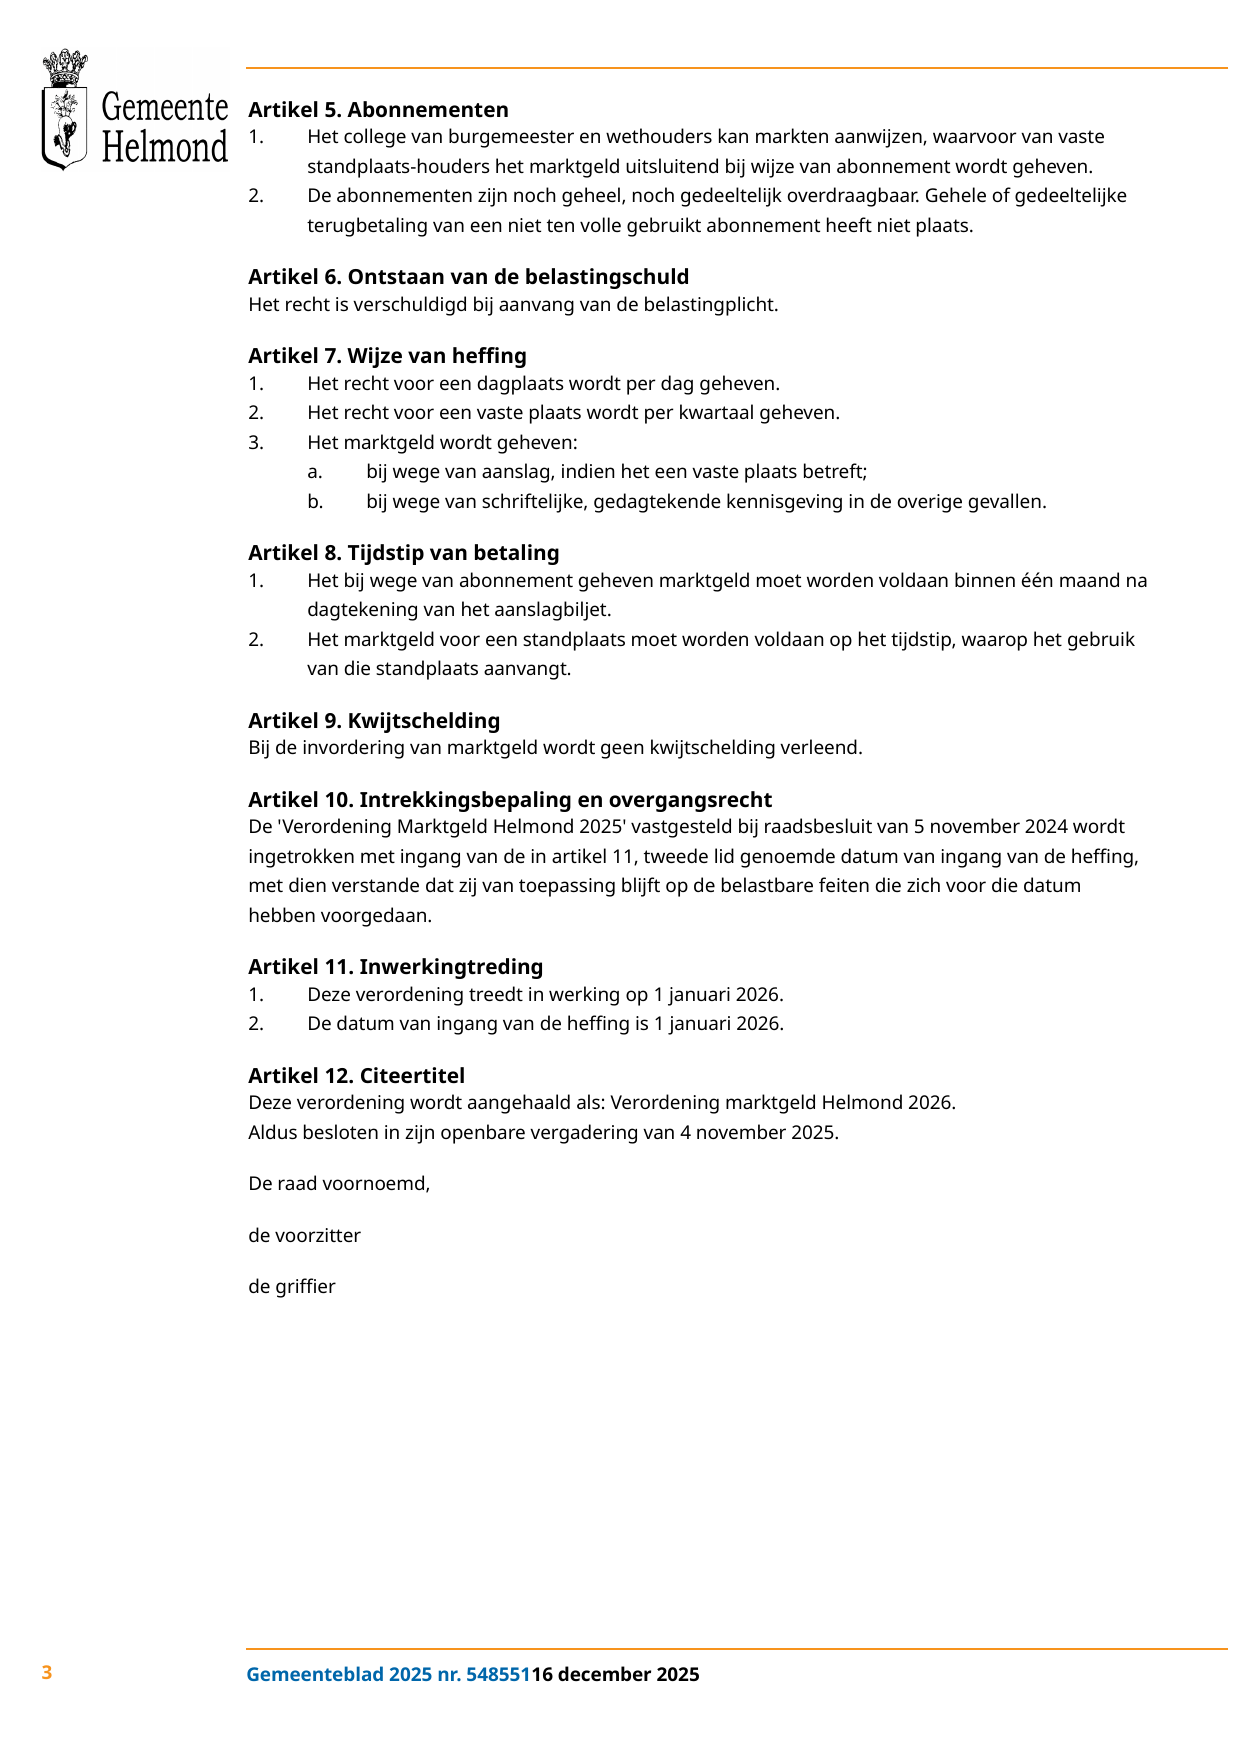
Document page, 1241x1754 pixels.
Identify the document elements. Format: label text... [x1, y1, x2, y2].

list Het recht voor een vaste plaats wordt per kwartaal geheven. [248, 399, 1152, 425]
text de voorzitter [248, 1222, 1152, 1248]
list bij wege van aanslag, indien het een vaste plaats betreft; [307, 458, 1152, 484]
picture [41, 47, 231, 172]
text Artikel 6. Ontstaan van de belastingschuld [248, 262, 1152, 291]
list De datum van ingang van de heffing is 1 januari 2026. [248, 1011, 1152, 1036]
list Het marktgeld voor een standplaats moet worden voldaan op het tijdstip, waarop het gebruik van die standplaats aanvangt. [248, 626, 1152, 681]
text Artikel 5. Abonnementen [248, 95, 1152, 123]
text Deze verordening wordt aangehaald als: Verordening marktgeld Helmond 2026. [248, 1089, 1152, 1115]
list Het marktgeld wordt geheven: [248, 429, 1152, 454]
text Artikel 8. Tijdstip van betaling [248, 538, 1152, 567]
text Artikel 10. Intrekkingsbepaling en overgangsrecht [248, 785, 1152, 813]
list Het recht voor een dagplaats wordt per dag geheven. [248, 370, 1152, 395]
text Artikel 11. Inwerkingtreding [248, 952, 1152, 981]
list Het bij wege van abonnement geheven marktgeld moet worden voldaan binnen één maand na dagtekening van het aanslagbiljet. [248, 567, 1152, 622]
list bij wege van schriftelijke, gedagtekende kennisgeving in de overige gevallen. [307, 488, 1152, 514]
list Deze verordening treedt in werking op 1 januari 2026. [248, 981, 1152, 1007]
text De 'Verordening Marktgeld Helmond 2025' vastgesteld bij raadsbesluit van 5 november 2024 wordt ingetrokken met ingang van de in artikel 11, tweede lid genoemde datum van ingang van de heffing, met dien verstande dat zij van toepassing blijft op de belastbare feiten die zich voor die datum hebben voorgedaan. [248, 813, 1152, 928]
text Artikel 7. Wijze van heffing [248, 341, 1152, 370]
text Het recht is verschuldigd bij aanvang van de belastingplicht. [248, 291, 1152, 317]
text Artikel 9. Kwijtschelding [248, 706, 1152, 734]
text Artikel 12. Citeertitel [248, 1061, 1152, 1089]
list De abonnementen zijn noch geheel, noch gedeeltelijk overdraagbaar. Gehele of gedeeltelijke terugbetaling van een niet ten volle gebruikt abonnement heeft niet plaats. [248, 182, 1152, 238]
text de griffier [248, 1273, 1152, 1299]
list Het college van burgemeester en wethouders kan markten aanwijzen, waarvoor van vaste standplaats-houders het marktgeld uitsluitend bij wijze van abonnement wordt geheven. [248, 123, 1152, 178]
text Aldus besloten in zijn openbare vergadering van 4 november 2025. [248, 1119, 1152, 1145]
text Bij de invordering van marktgeld wordt geen kwijtschelding verleend. [248, 734, 1152, 760]
text De raad voornoemd, [248, 1170, 1152, 1196]
